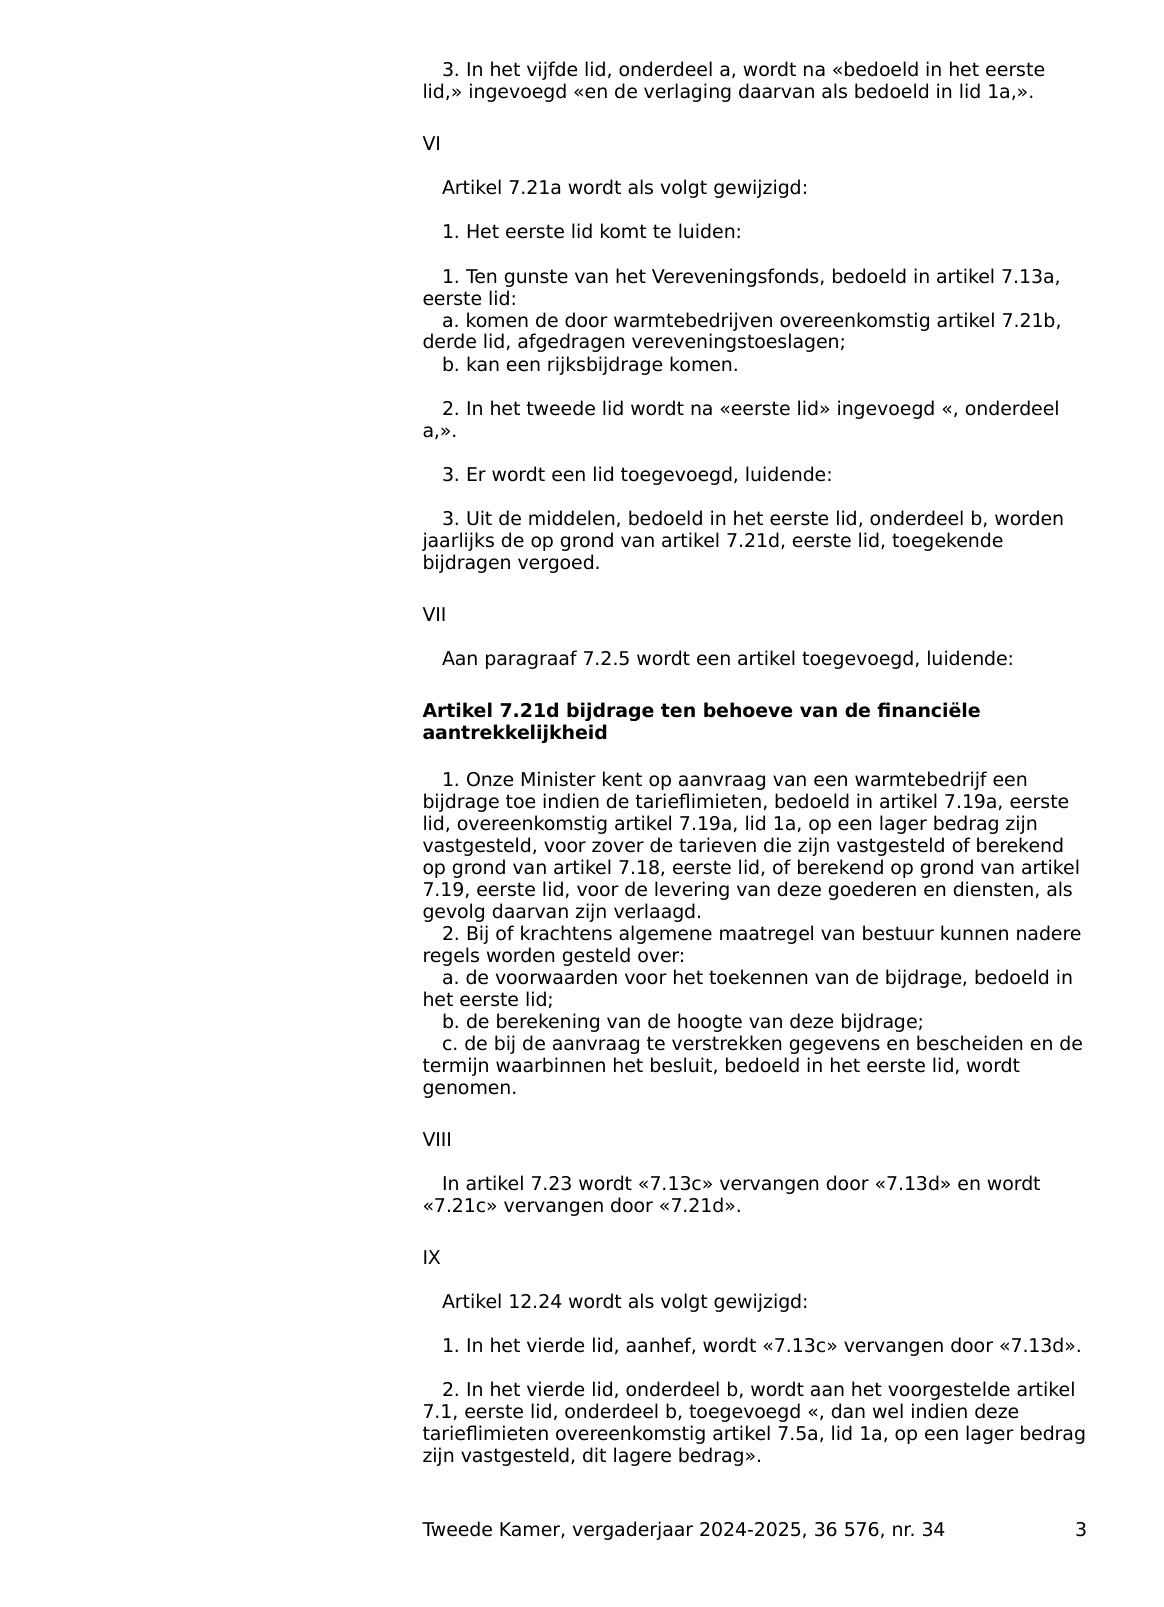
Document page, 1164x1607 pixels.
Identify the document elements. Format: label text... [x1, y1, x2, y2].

text c. de bij de aanvraag te verstrekken gegevens en bescheiden en de termijn waarbinnen het besluit, bedoeld in het eerste lid, wordt genomen. [422, 1033, 1087, 1099]
text 3. In het vijfde lid, onderdeel a, wordt na «bedoeld in het eerste lid,» ingevoegd «en de verlaging daarvan als bedoeld in lid 1a,». [422, 59, 1087, 103]
text Artikel 7.21a wordt als volgt gewijzigd: [422, 177, 1087, 199]
text 2. In het vierde lid, onderdeel b, wordt aan het voorgestelde artikel 7.1, eerste lid, onderdeel b, toegevoegd «, dan wel indien deze tarieflimieten overeenkomstig artikel 7.5a, lid 1a, op een lager bedrag zijn vastgesteld, dit lagere bedrag». [422, 1379, 1087, 1467]
text Aan paragraaf 7.2.5 wordt een artikel toegevoegd, luidende: [422, 648, 1087, 670]
text b. de berekening van de hoogte van deze bijdrage; [422, 1011, 1087, 1033]
text 1. Ten gunste van het Vereveningsfonds, bedoeld in artikel 7.13a, eerste lid: [422, 266, 1087, 309]
subtitle VII [422, 604, 1087, 626]
text a. de voorwaarden voor het toekennen van de bijdrage, bedoeld in het eerste lid; [422, 967, 1087, 1011]
text In artikel 7.23 wordt «7.13c» vervangen door «7.13d» en wordt «7.21c» vervangen door «7.21d». [422, 1173, 1087, 1217]
text a. komen de door warmtebedrijven overeenkomstig artikel 7.21b, derde lid, afgedragen vereveningstoeslagen; [422, 309, 1087, 353]
subtitle VI [422, 133, 1087, 155]
text 1. Onze Minister kent op aanvraag van een warmtebedrijf een bijdrage toe indien de tarieflimieten, bedoeld in artikel 7.19a, eerste lid, overeenkomstig artikel 7.19a, lid 1a, op een lager bedrag zijn vastgesteld, voor zover de tarieven die zijn vastgesteld of berekend op grond van artikel 7.18, eerste lid, of berekend op grond van artikel 7.19, eerste lid, voor de levering van deze goederen en diensten, als gevolg daarvan zijn verlaagd. [422, 769, 1087, 923]
text 1. In het vierde lid, aanhef, wordt «7.13c» vervangen door «7.13d». [422, 1335, 1087, 1357]
subtitle IX [422, 1247, 1087, 1269]
subtitle Artikel 7.21d bijdrage ten behoeve van de financiële aantrekkelijkheid [422, 700, 1087, 744]
text 3. Uit de middelen, bedoeld in het eerste lid, onderdeel b, worden jaarlijks de op grond van artikel 7.21d, eerste lid, toegekende bijdragen vergoed. [422, 508, 1087, 574]
text 2. In het tweede lid wordt na «eerste lid» ingevoegd «, onderdeel a,». [422, 398, 1087, 442]
text 3. Er wordt een lid toegevoegd, luidende: [422, 464, 1087, 486]
text 1. Het eerste lid komt te luiden: [422, 221, 1087, 243]
text 2. Bij of krachtens algemene maatregel van bestuur kunnen nadere regels worden gesteld over: [422, 923, 1087, 967]
text b. kan een rijksbijdrage komen. [422, 353, 1087, 375]
subtitle VIII [422, 1129, 1087, 1151]
text Artikel 12.24 wordt als volgt gewijzigd: [422, 1291, 1087, 1313]
